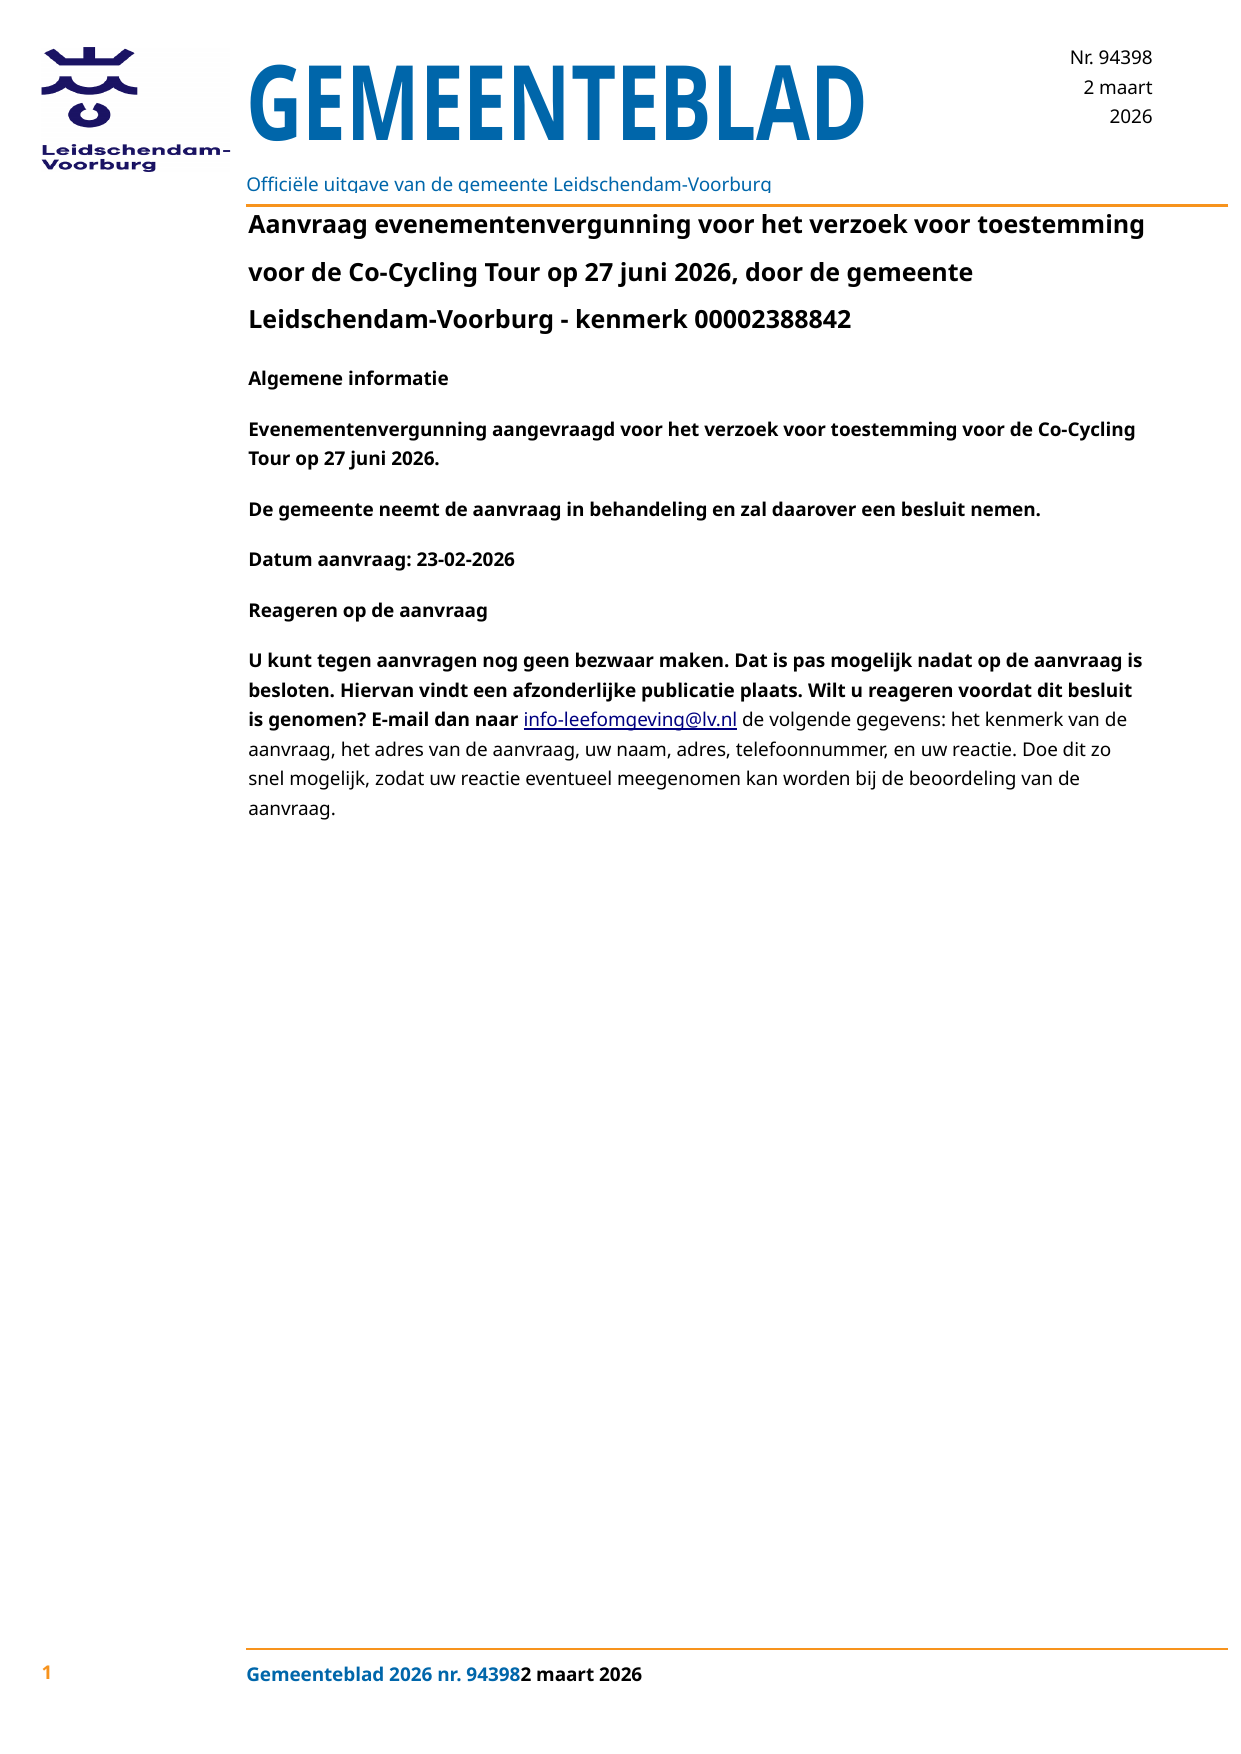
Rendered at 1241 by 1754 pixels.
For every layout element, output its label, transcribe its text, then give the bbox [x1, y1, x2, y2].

picture [41, 47, 231, 172]
text De gemeente neemt de aanvraag in behandeling en zal daarover een besluit nemen. [248, 496, 1152, 522]
text Datum aanvraag: 23-02-2026 [248, 546, 1152, 572]
text Reageren op de aanvraag [248, 597, 1152, 622]
text U kunt tegen aanvragen nog geen bezwaar maken. Dat is pas mogelijk nadat op de aanvraag is besloten. Hiervan vindt een afzonderlijke publicatie plaats. Wilt u reageren voordat dit besluit is genomen? E-mail dan naar info-leefomgeving@lv.nl de volgende gegevens: het kenmerk van de aanvraag, het adres van de aanvraag, uw naam, adres, telefoonnummer, en uw reactie. Doe dit zo snel mogelijk, zodat uw reactie eventueel meegenomen kan worden bij de beoordeling van de aanvraag. [248, 647, 1152, 821]
text Algemene informatie [248, 366, 1152, 391]
text Aanvraag evenementenvergunning voor het verzoek voor toestemming voor de Co-Cycling Tour op 27 juni 2026, door de gemeente Leidschendam-Voorburg - kenmerk 00002388842 [248, 207, 1152, 336]
text Evenementenvergunning aangevraagd voor het verzoek voor toestemming voor de Co-Cycling Tour op 27 juni 2026. [248, 416, 1152, 471]
